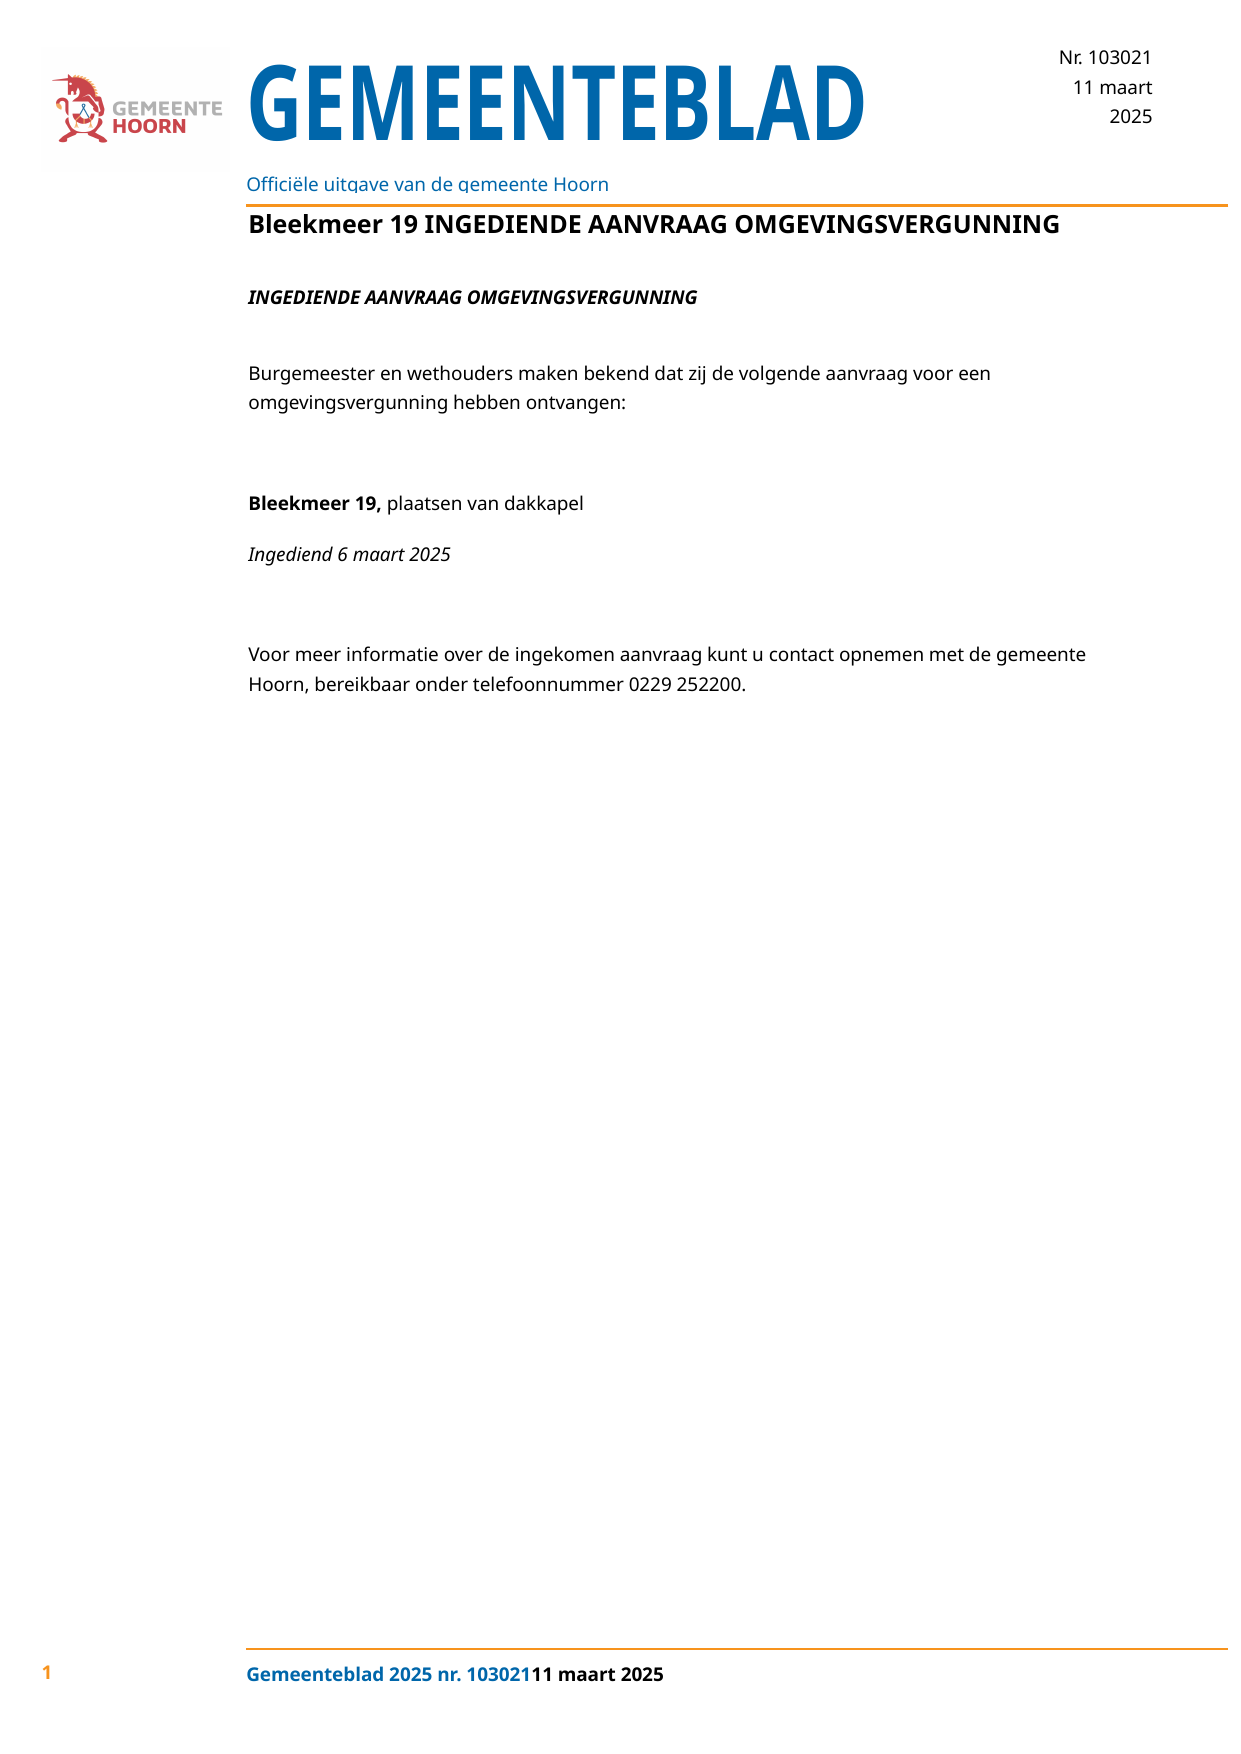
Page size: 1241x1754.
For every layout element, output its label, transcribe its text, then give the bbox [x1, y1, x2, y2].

picture [41, 47, 231, 172]
text Voor meer informatie over de ingekomen aanvraag kunt u contact opnemen met de gemeente Hoorn, bereikbaar onder telefoonnummer 0229 252200. [248, 642, 1152, 697]
text INGEDIENDE AANVRAAG OMGEVINGSVERGUNNING [248, 284, 1152, 309]
text Burgemeester en wethouders maken bekend dat zij de volgende aanvraag voor een omgevingsvergunning hebben ontvangen: [248, 360, 1152, 415]
text Bleekmeer 19 INGEDIENDE AANVRAAG OMGEVINGSVERGUNNING [248, 207, 1152, 241]
text Ingediend 6 maart 2025 [248, 541, 1152, 567]
text Bleekmeer 19, plaatsen van dakkapel [248, 490, 1152, 516]
